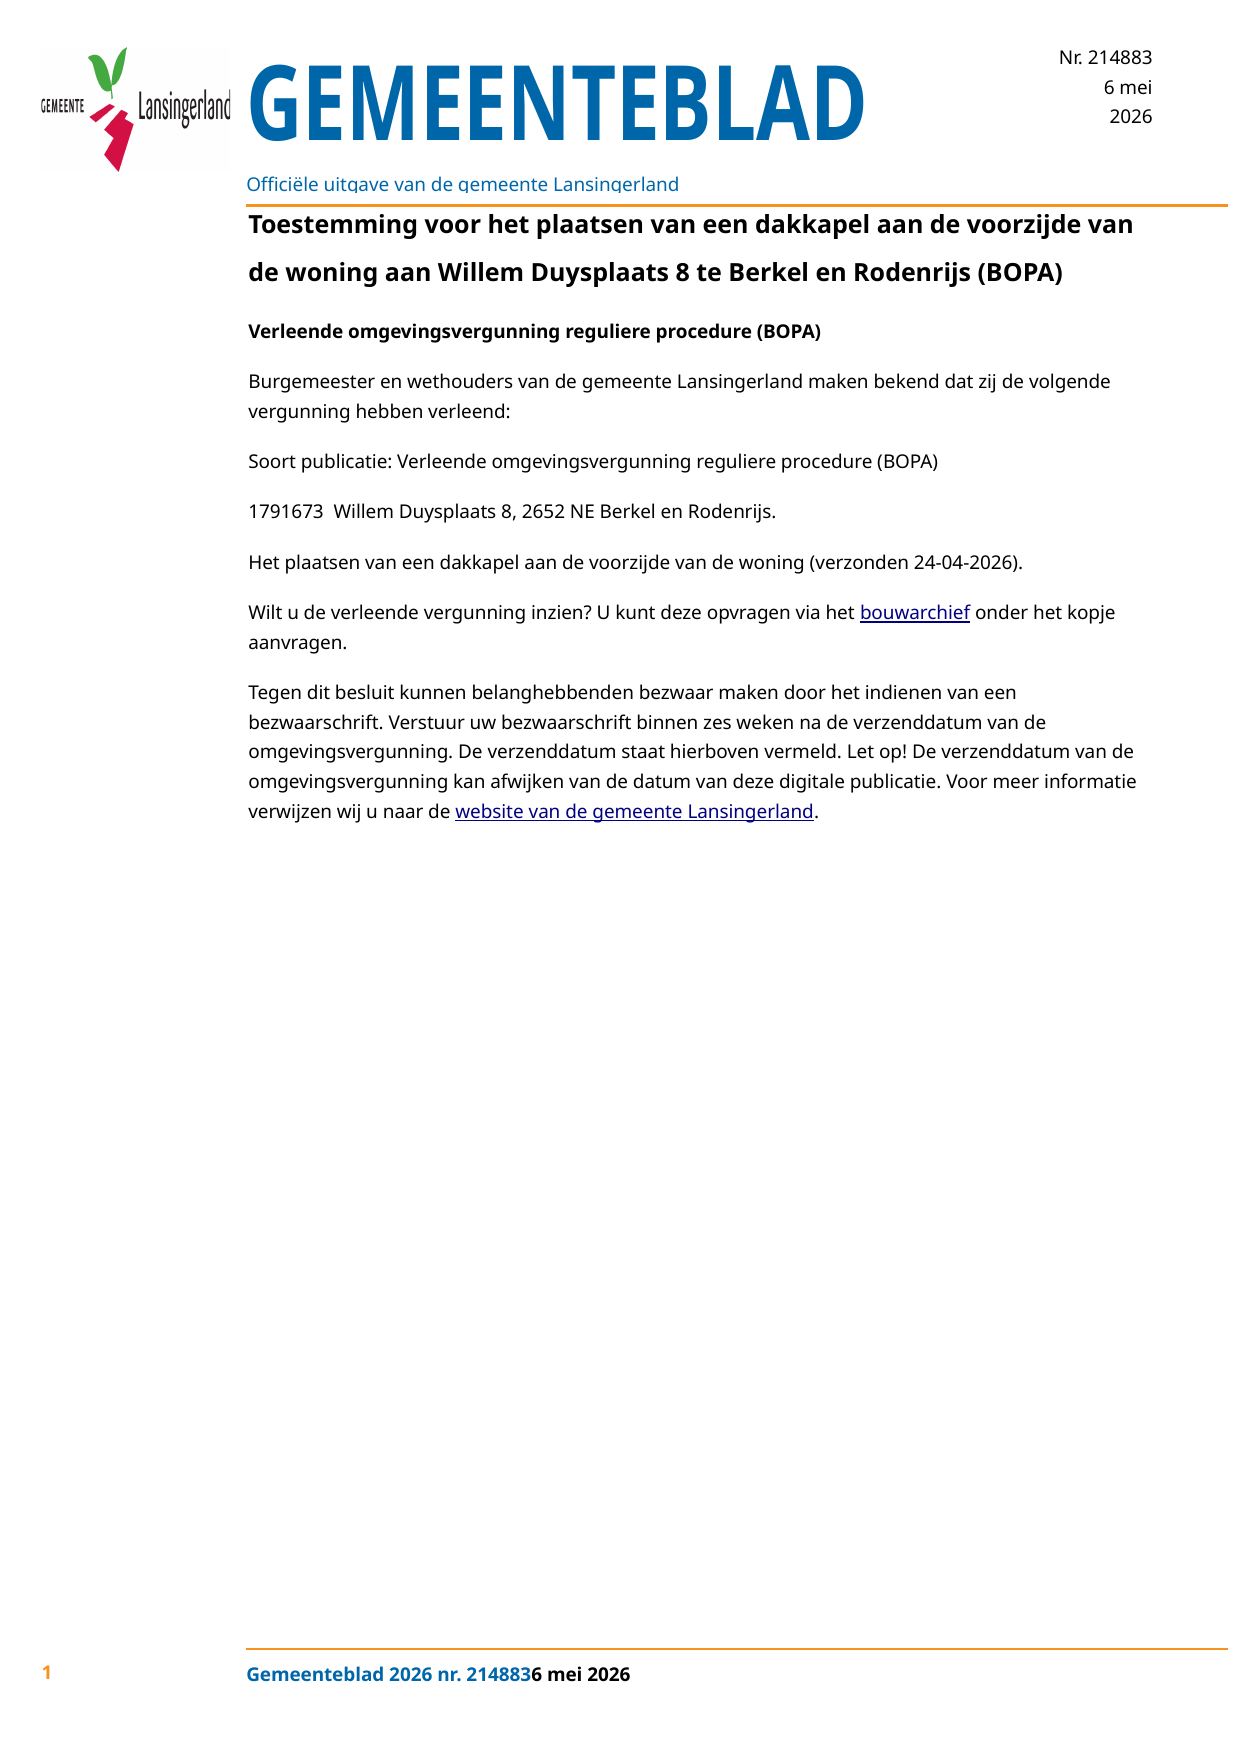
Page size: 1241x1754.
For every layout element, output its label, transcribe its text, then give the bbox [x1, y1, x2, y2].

text 1791673 Willem Duysplaats 8, 2652 NE Berkel en Rodenrijs. [248, 499, 1152, 524]
text Burgemeester en wethouders van de gemeente Lansingerland maken bekend dat zij de volgende vergunning hebben verleend: [248, 368, 1152, 424]
text Toestemming voor het plaatsen van een dakkapel aan de voorzijde van de woning aan Willem Duysplaats 8 te Berkel en Rodenrijs (BOPA) [248, 207, 1152, 288]
text Wilt u de verleende vergunning inzien? U kunt deze opvragen via het bouwarchief onder het kopje aanvragen. [248, 599, 1152, 655]
text Het plaatsen van een dakkapel aan de voorzijde van de woning (verzonden 24-04-2026). [248, 549, 1152, 575]
text Soort publicatie: Verleende omgevingsvergunning reguliere procedure (BOPA) [248, 448, 1152, 474]
text Tegen dit besluit kunnen belanghebbenden bezwaar maken door het indienen van een bezwaarschrift. Verstuur uw bezwaarschrift binnen zes weken na de verzenddatum van de omgevingsvergunning. De verzenddatum staat hierboven vermeld. Let op! De verzenddatum van de omgevingsvergunning kan afwijken van de datum van deze digitale publicatie. Voor meer informatie verwijzen wij u naar de website van de gemeente Lansingerland. [248, 679, 1152, 824]
text Verleende omgevingsvergunning reguliere procedure (BOPA) [248, 318, 1152, 344]
picture [41, 47, 231, 172]
